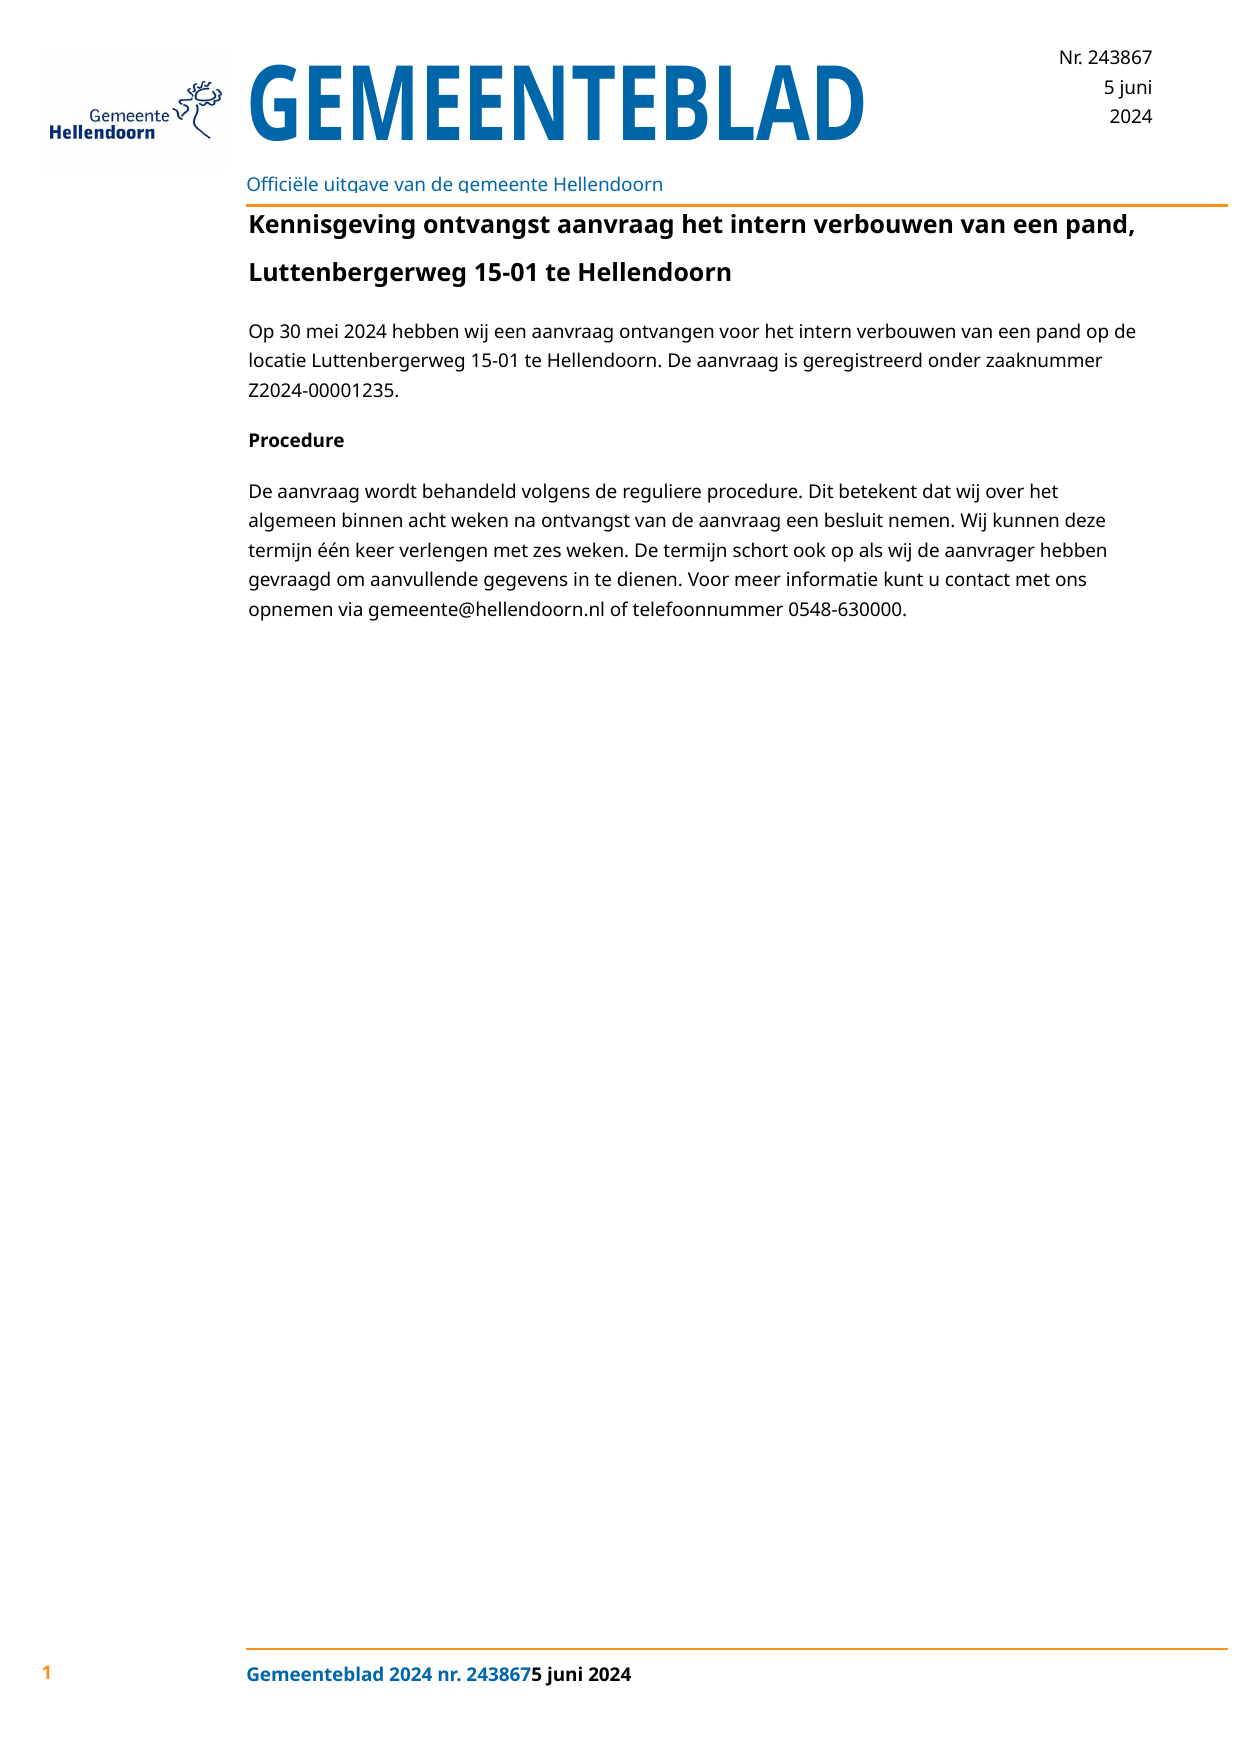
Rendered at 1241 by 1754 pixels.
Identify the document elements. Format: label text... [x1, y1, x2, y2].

text Op 30 mei 2024 hebben wij een aanvraag ontvangen voor het intern verbouwen van een pand op de locatie Luttenbergerweg 15-01 te Hellendoorn. De aanvraag is geregistreerd onder zaaknummer Z2024-00001235. [248, 318, 1152, 403]
text Kennisgeving ontvangst aanvraag het intern verbouwen van een pand, Luttenbergerweg 15-01 te Hellendoorn [248, 207, 1152, 288]
text De aanvraag wordt behandeld volgens de reguliere procedure. Dit betekent dat wij over het algemeen binnen acht weken na ontvangst van de aanvraag een besluit nemen. Wij kunnen deze termijn één keer verlengen met zes weken. De termijn schort ook op als wij de aanvrager hebben gevraagd om aanvullende gegevens in te dienen. Voor meer informatie kunt u contact met ons opnemen via gemeente@hellendoorn.nl of telefoonnummer 0548-630000. [248, 478, 1152, 622]
text Procedure [248, 427, 1152, 453]
picture [41, 47, 231, 172]
